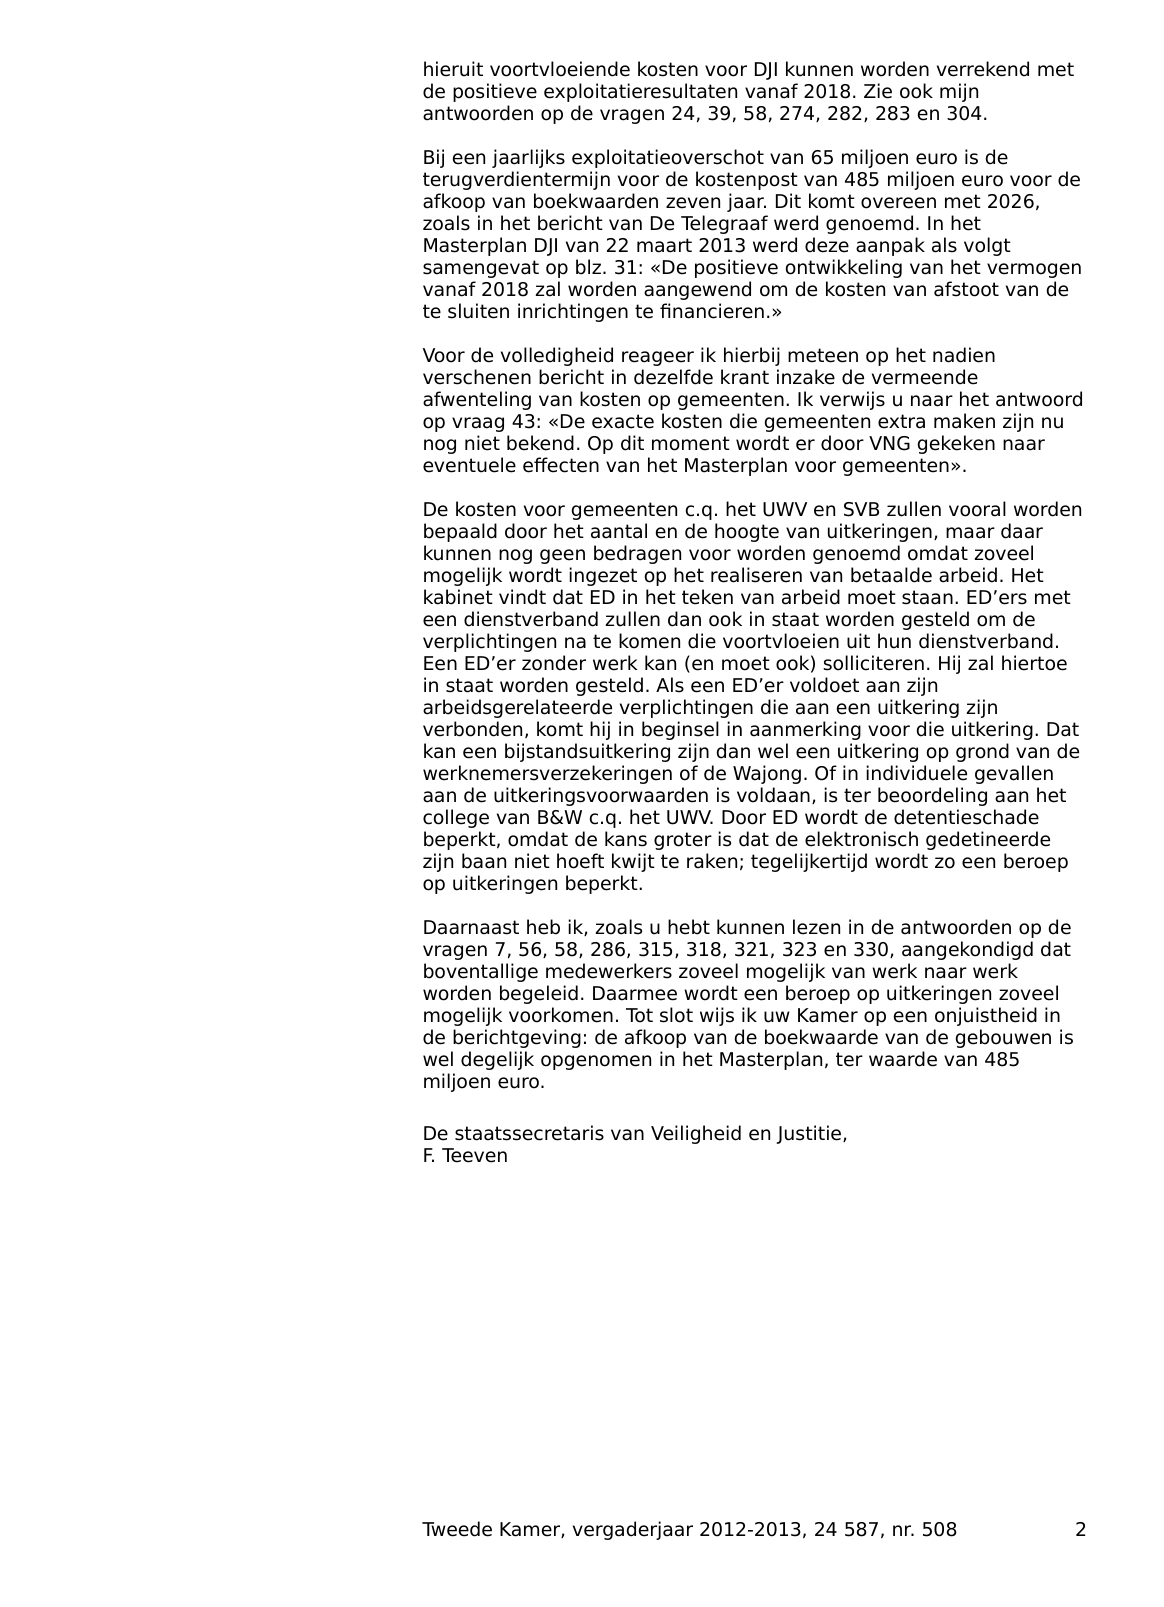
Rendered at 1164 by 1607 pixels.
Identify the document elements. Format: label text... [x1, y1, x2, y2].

text hieruit voortvloeiende kosten voor DJI kunnen worden verrekend met de positieve exploitatieresultaten vanaf 2018. Zie ook mijn antwoorden op de vragen 24, 39, 58, 274, 282, 283 en 304. [422, 59, 1087, 125]
text Daarnaast heb ik, zoals u hebt kunnen lezen in de antwoorden op de vragen 7, 56, 58, 286, 315, 318, 321, 323 en 330, aangekondigd dat boventallige medewerkers zoveel mogelijk van werk naar werk worden begeleid. Daarmee wordt een beroep op uitkeringen zoveel mogelijk voorkomen. Tot slot wijs ik uw Kamer op een onjuistheid in de berichtgeving: de afkoop van de boekwaarde van de gebouwen is wel degelijk opgenomen in het Masterplan, ter waarde van 485 miljoen euro. [422, 917, 1087, 1093]
text De staatssecretaris van Veiligheid en Justitie, F. Teeven [422, 1123, 1087, 1167]
text Bij een jaarlijks exploitatieoverschot van 65 miljoen euro is de terugverdientermijn voor de kostenpost van 485 miljoen euro voor de afkoop van boekwaarden zeven jaar. Dit komt overeen met 2026, zoals in het bericht van De Telegraaf werd genoemd. In het Masterplan DJI van 22 maart 2013 werd deze aanpak als volgt samengevat op blz. 31: «De positieve ontwikkeling van het vermogen vanaf 2018 zal worden aangewend om de kosten van afstoot van de te sluiten inrichtingen te financieren.» [422, 147, 1087, 323]
text De kosten voor gemeenten c.q. het UWV en SVB zullen vooral worden bepaald door het aantal en de hoogte van uitkeringen, maar daar kunnen nog geen bedragen voor worden genoemd omdat zoveel mogelijk wordt ingezet op het realiseren van betaalde arbeid. Het kabinet vindt dat ED in het teken van arbeid moet staan. ED’ers met een dienstverband zullen dan ook in staat worden gesteld om de verplichtingen na te komen die voortvloeien uit hun dienstverband. Een ED’er zonder werk kan (en moet ook) solliciteren. Hij zal hiertoe in staat worden gesteld. Als een ED’er voldoet aan zijn arbeidsgerelateerde verplichtingen die aan een uitkering zijn verbonden, komt hij in beginsel in aanmerking voor die uitkering. Dat kan een bijstandsuitkering zijn dan wel een uitkering op grond van de werknemersverzekeringen of de Wajong. Of in individuele gevallen aan de uitkeringsvoorwaarden is voldaan, is ter beoordeling aan het college van B&W c.q. het UWV. Door ED wordt de detentieschade beperkt, omdat de kans groter is dat de elektronisch gedetineerde zijn baan niet hoeft kwijt te raken; tegelijkertijd wordt zo een beroep op uitkeringen beperkt. [422, 499, 1087, 895]
text Voor de volledigheid reageer ik hierbij meteen op het nadien verschenen bericht in dezelfde krant inzake de vermeende afwenteling van kosten op gemeenten. Ik verwijs u naar het antwoord op vraag 43: «De exacte kosten die gemeenten extra maken zijn nu nog niet bekend. Op dit moment wordt er door VNG gekeken naar eventuele effecten van het Masterplan voor gemeenten». [422, 345, 1087, 477]
